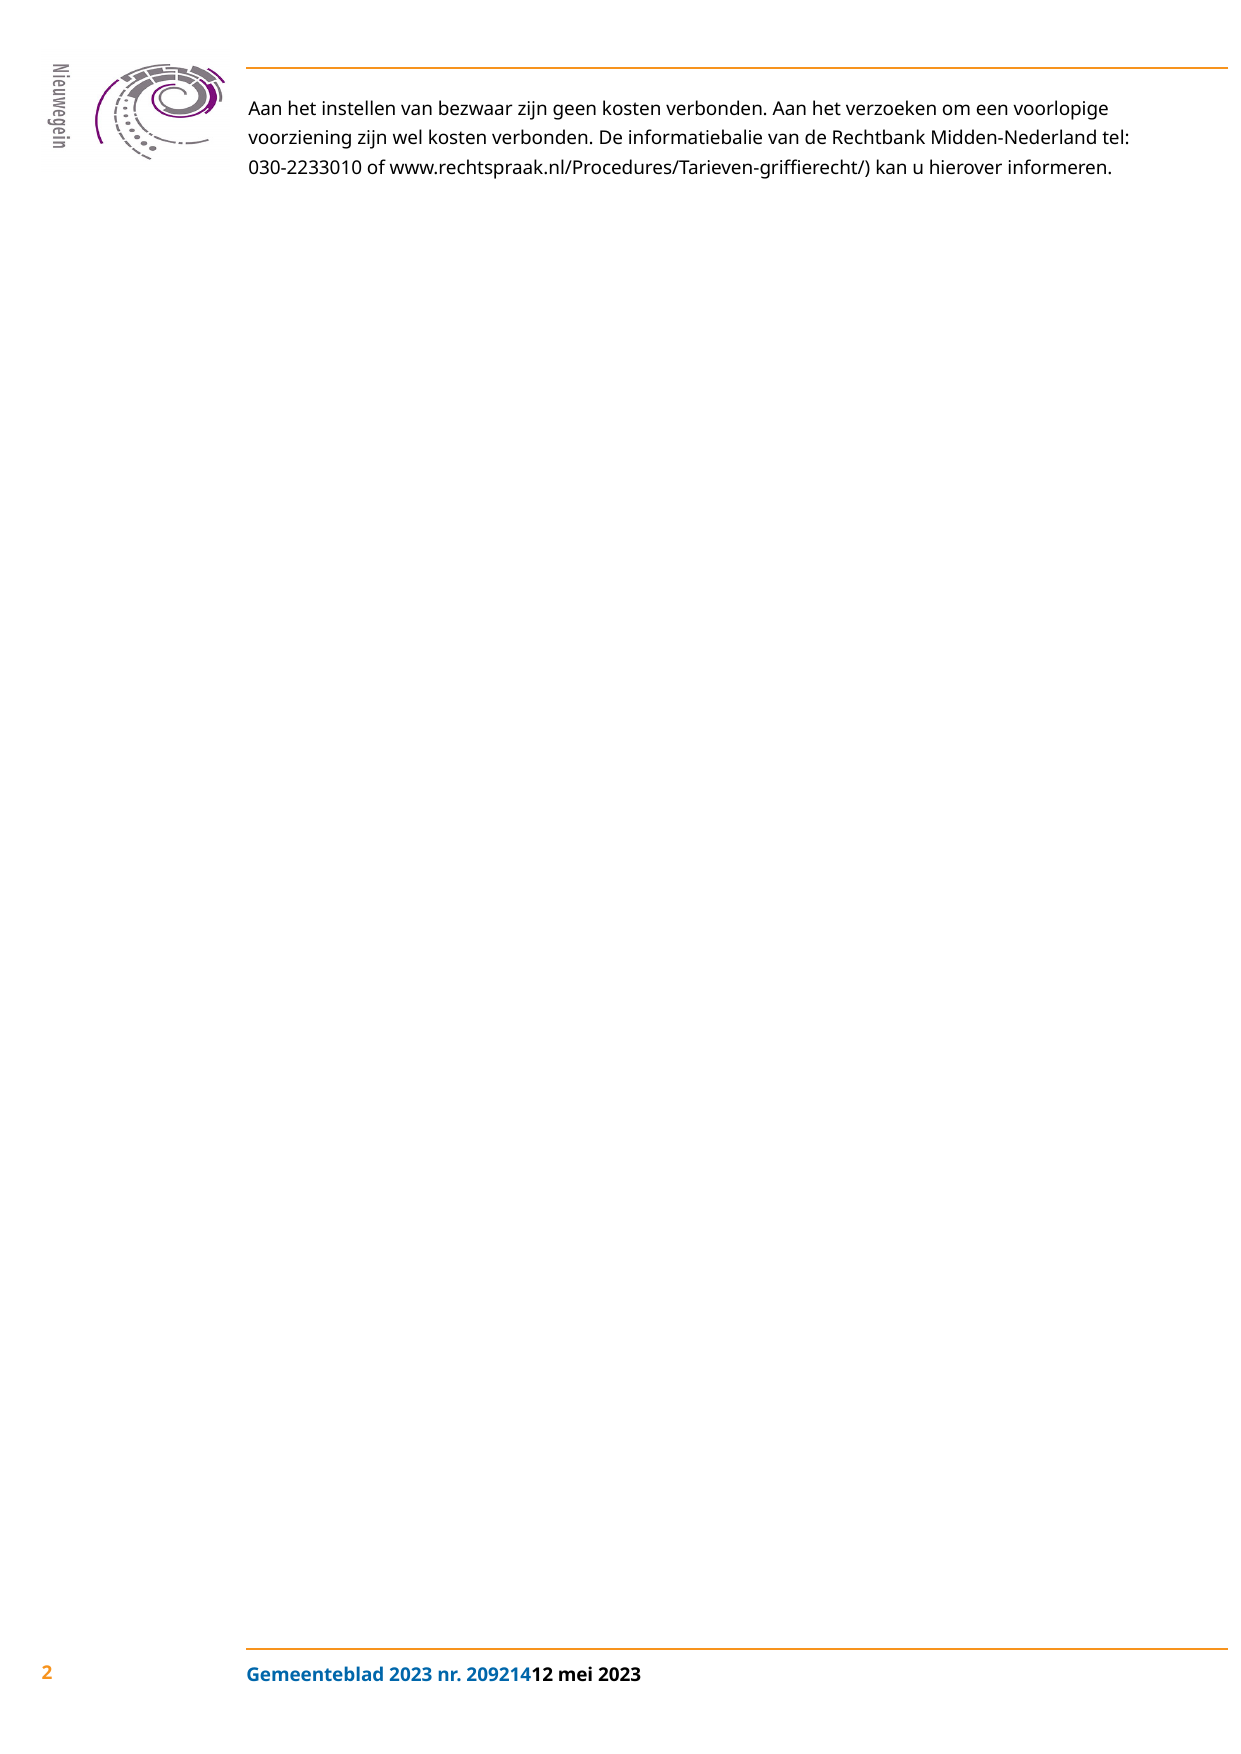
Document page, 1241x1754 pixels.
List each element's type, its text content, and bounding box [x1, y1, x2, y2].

text Aan het instellen van bezwaar zijn geen kosten verbonden. Aan het verzoeken om een voorlopige voorziening zijn wel kosten verbonden. De informatiebalie van de Rechtbank Midden-Nederland tel: 030-2233010 of www.rechtspraak.nl/Procedures/Tarieven-griffierecht/) kan u hierover informeren. [248, 95, 1152, 180]
picture [41, 47, 231, 172]
